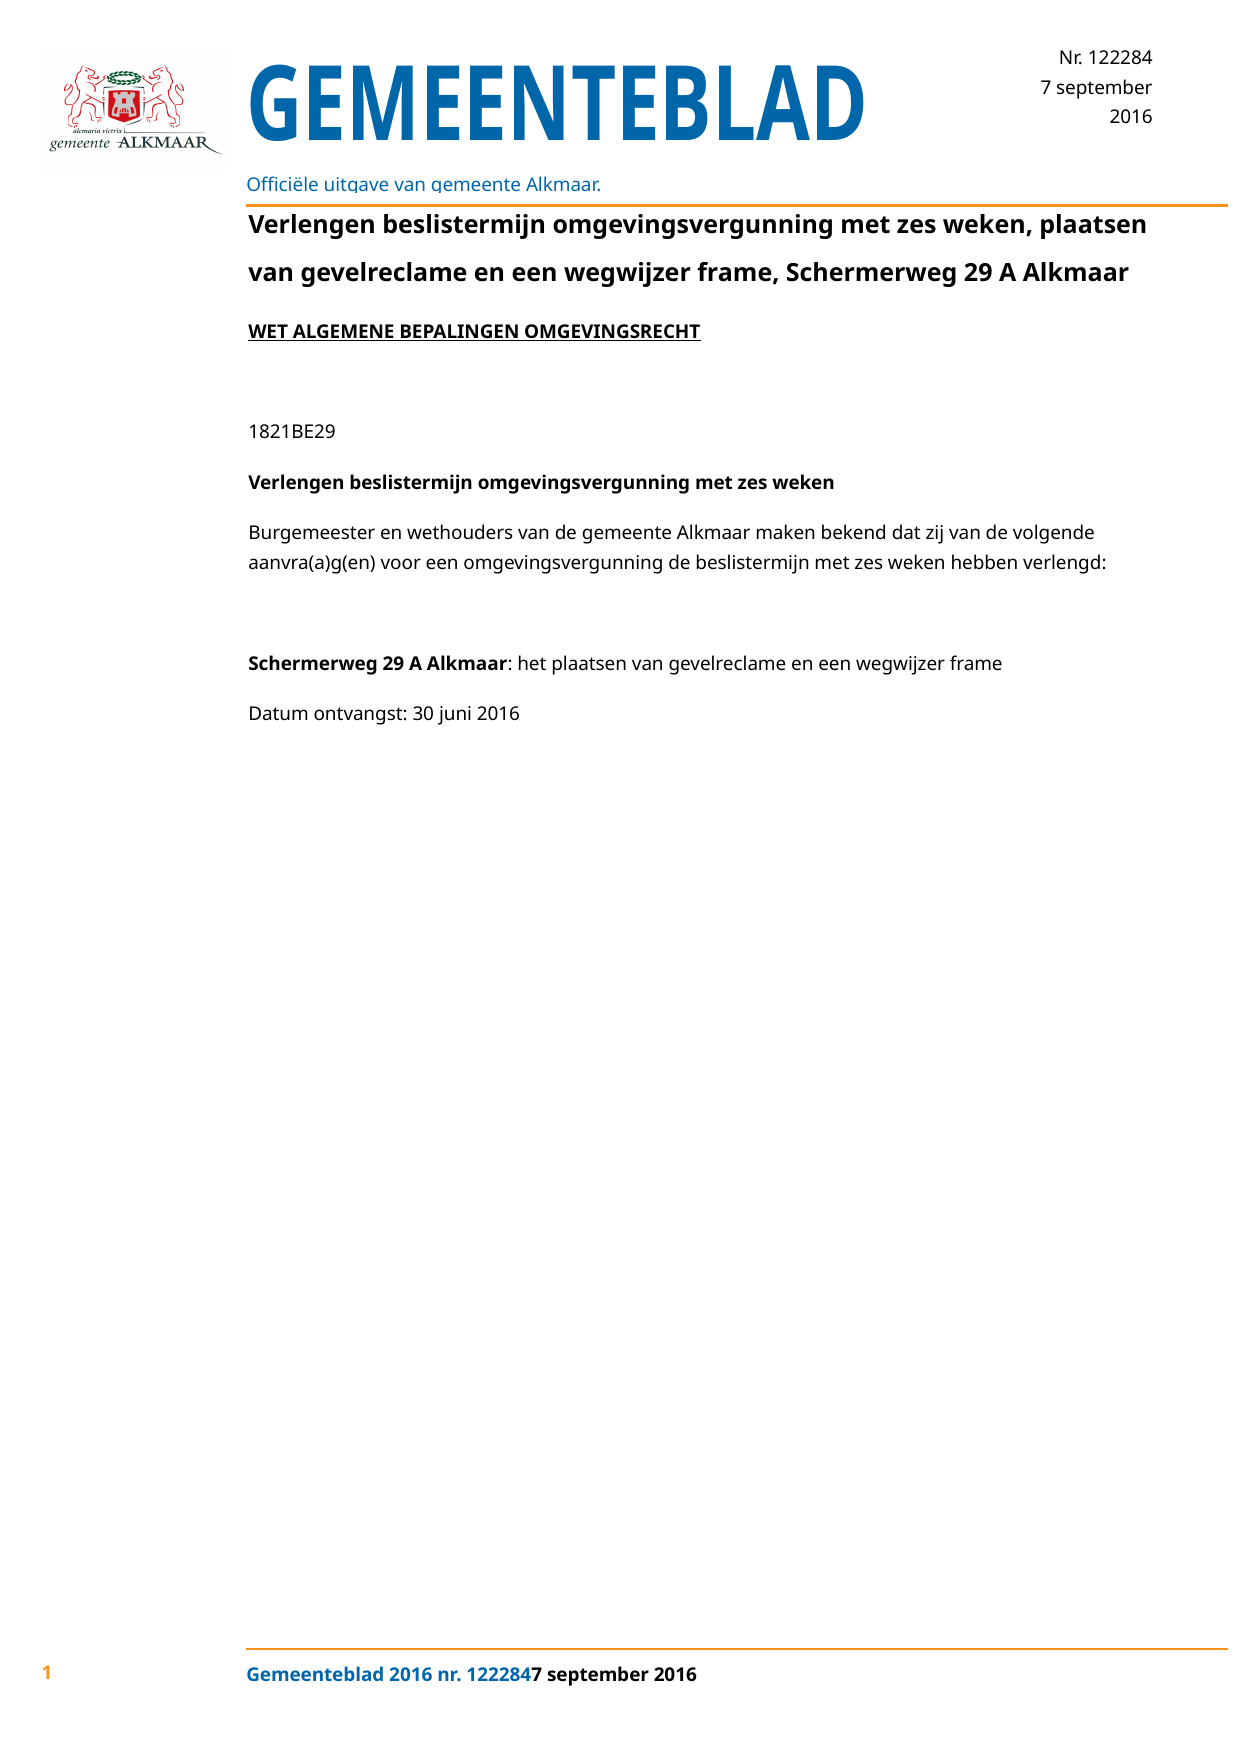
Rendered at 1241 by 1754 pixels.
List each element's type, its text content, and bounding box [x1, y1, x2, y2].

text Datum ontvangst: 30 juni 2016 [248, 700, 1152, 726]
picture [41, 47, 231, 172]
text Burgemeester en wethouders van de gemeente Alkmaar maken bekend dat zij van de volgende aanvra(a)g(en) voor een omgevingsvergunning de beslistermijn met zes weken hebben verlengd: [248, 519, 1152, 575]
text WET ALGEMENE BEPALINGEN OMGEVINGSRECHT [248, 318, 1152, 344]
text 1821BE29 [248, 419, 1152, 444]
text Schermerweg 29 A Alkmaar: het plaatsen van gevelreclame en een wegwijzer frame [248, 650, 1152, 676]
text Verlengen beslistermijn omgevingsvergunning met zes weken [248, 469, 1152, 495]
text Verlengen beslistermijn omgevingsvergunning met zes weken, plaatsen van gevelreclame en een wegwijzer frame, Schermerweg 29 A Alkmaar [248, 207, 1152, 288]
